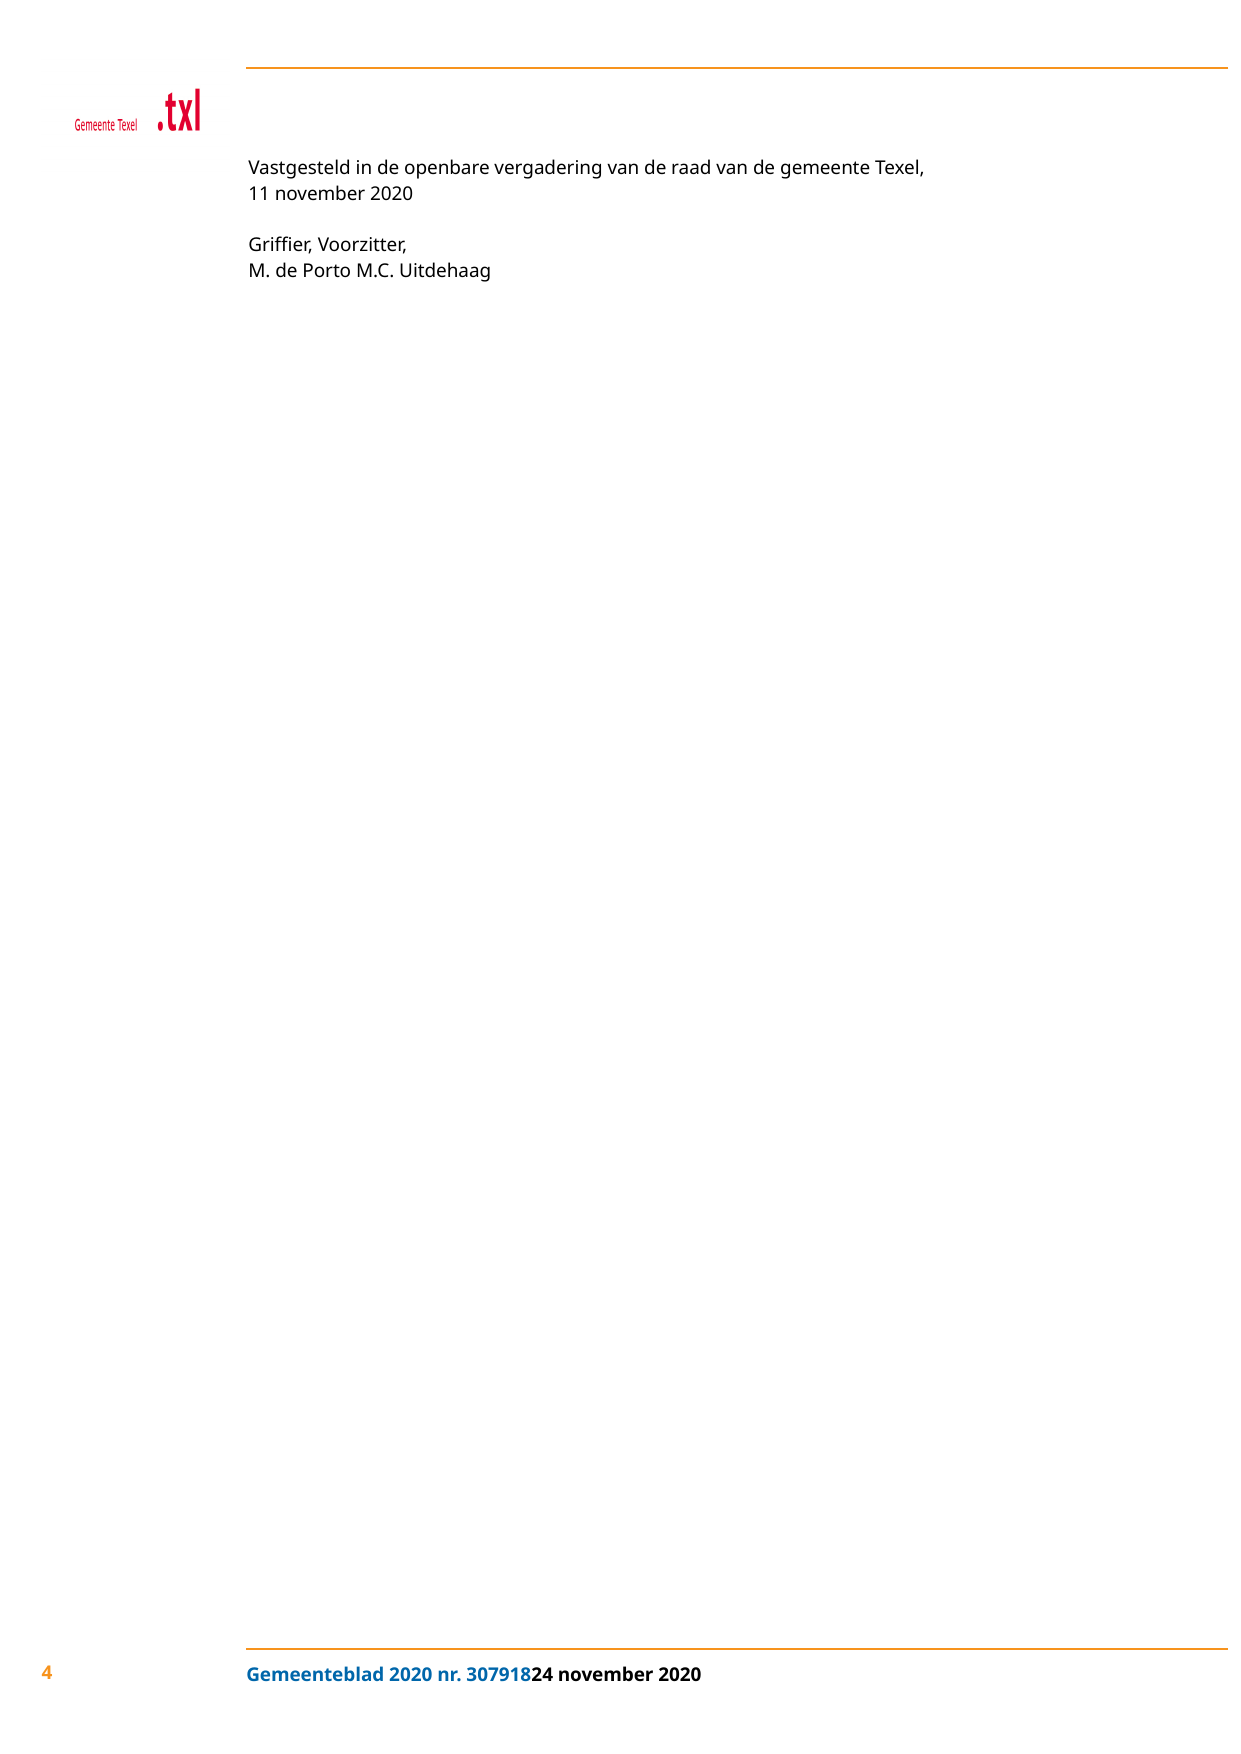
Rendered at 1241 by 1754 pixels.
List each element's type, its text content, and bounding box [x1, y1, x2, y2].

text Griffier, Voorzitter, [248, 231, 1152, 257]
picture [41, 47, 231, 172]
text Vastgesteld in de openbare vergadering van de raad van de gemeente Texel, [248, 154, 1152, 180]
text 11 november 2020 [248, 180, 1152, 205]
text M. de Porto M.C. Uitdehaag [248, 257, 1152, 283]
